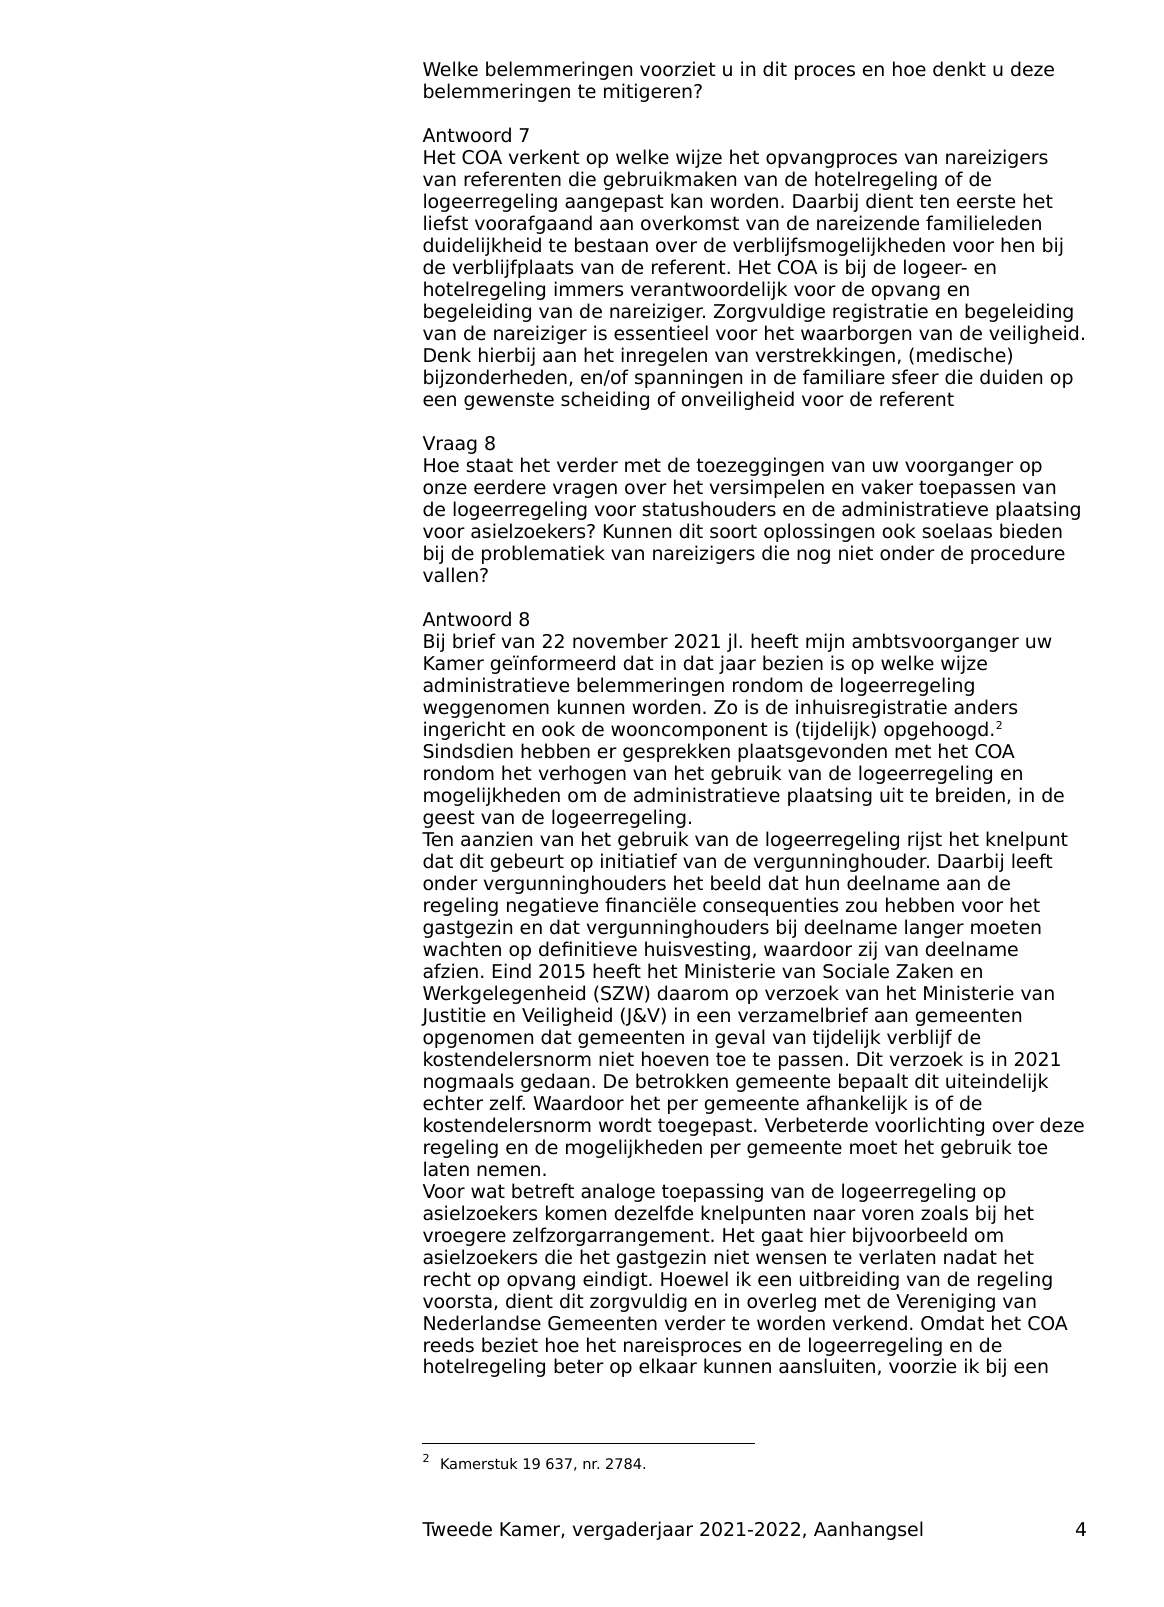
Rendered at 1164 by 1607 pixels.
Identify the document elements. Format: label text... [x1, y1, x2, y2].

text Bij brief van 22 november 2021 jl. heeft mijn ambtsvoorganger uw Kamer geïnformeerd dat in dat jaar bezien is op welke wijze administratieve belemmeringen rondom de logeerregeling weggenomen kunnen worden. Zo is de inhuisregistratie anders ingericht en ook de wooncomponent is (tijdelijk) opgehoogd. Sindsdien hebben er gesprekken plaatsgevonden met het COA rondom het verhogen van het gebruik van de logeerregeling en mogelijkheden om de administratieve plaatsing uit te breiden, in de geest van de logeerregeling. [422, 631, 1087, 829]
text Kamerstuk 19 637, nr. 2784. [422, 1452, 1087, 1474]
text Antwoord 7 [422, 125, 1087, 147]
text Welke belemmeringen voorziet u in dit proces en hoe denkt u deze belemmeringen te mitigeren? [422, 59, 1087, 103]
text Ten aanzien van het gebruik van de logeerregeling rijst het knelpunt dat dit gebeurt op initiatief van de vergunninghouder. Daarbij leeft onder vergunninghouders het beeld dat hun deelname aan de regeling negatieve financiële consequenties zou hebben voor het gastgezin en dat vergunninghouders bij deelname langer moeten wachten op definitieve huisvesting, waardoor zij van deelname afzien. Eind 2015 heeft het Ministerie van Sociale Zaken en Werkgelegenheid (SZW) daarom op verzoek van het Ministerie van Justitie en Veiligheid (J&V) in een verzamelbrief aan gemeenten opgenomen dat gemeenten in geval van tijdelijk verblijf de kostendelersnorm niet hoeven toe te passen. Dit verzoek is in 2021 nogmaals gedaan. De betrokken gemeente bepaalt dit uiteindelijk echter zelf. Waardoor het per gemeente afhankelijk is of de kostendelersnorm wordt toegepast. Verbeterde voorlichting over deze regeling en de mogelijkheden per gemeente moet het gebruik toe laten nemen. [422, 829, 1087, 1181]
text Vraag 8 [422, 433, 1087, 455]
text Antwoord 8 [422, 609, 1087, 631]
text Het COA verkent op welke wijze het opvangproces van nareizigers van referenten die gebruikmaken van de hotelregeling of de logeerregeling aangepast kan worden. Daarbij dient ten eerste het liefst voorafgaand aan overkomst van de nareizende familieleden duidelijkheid te bestaan over de verblijfsmogelijkheden voor hen bij de verblijfplaats van de referent. Het COA is bij de logeer- en hotelregeling immers verantwoordelijk voor de opvang en begeleiding van de nareiziger. Zorgvuldige registratie en begeleiding van de nareiziger is essentieel voor het waarborgen van de veiligheid. Denk hierbij aan het inregelen van verstrekkingen, (medische) bijzonderheden, en/of spanningen in de familiare sfeer die duiden op een gewenste scheiding of onveiligheid voor de referent [422, 147, 1087, 411]
text Hoe staat het verder met de toezeggingen van uw voorganger op onze eerdere vragen over het versimpelen en vaker toepassen van de logeerregeling voor statushouders en de administratieve plaatsing voor asielzoekers? Kunnen dit soort oplossingen ook soelaas bieden bij de problematiek van nareizigers die nog niet onder de procedure vallen? [422, 455, 1087, 587]
text Voor wat betreft analoge toepassing van de logeerregeling op asielzoekers komen dezelfde knelpunten naar voren zoals bij het vroegere zelfzorgarrangement. Het gaat hier bijvoorbeeld om asielzoekers die het gastgezin niet wensen te verlaten nadat het recht op opvang eindigt. Hoewel ik een uitbreiding van de regeling voorsta, dient dit zorgvuldig en in overleg met de Vereniging van Nederlandse Gemeenten verder te worden verkend. Omdat het COA reeds beziet hoe het nareisproces en de logeerregeling en de hotelregeling beter op elkaar kunnen aansluiten, voorzie ik bij een [422, 1181, 1087, 1378]
